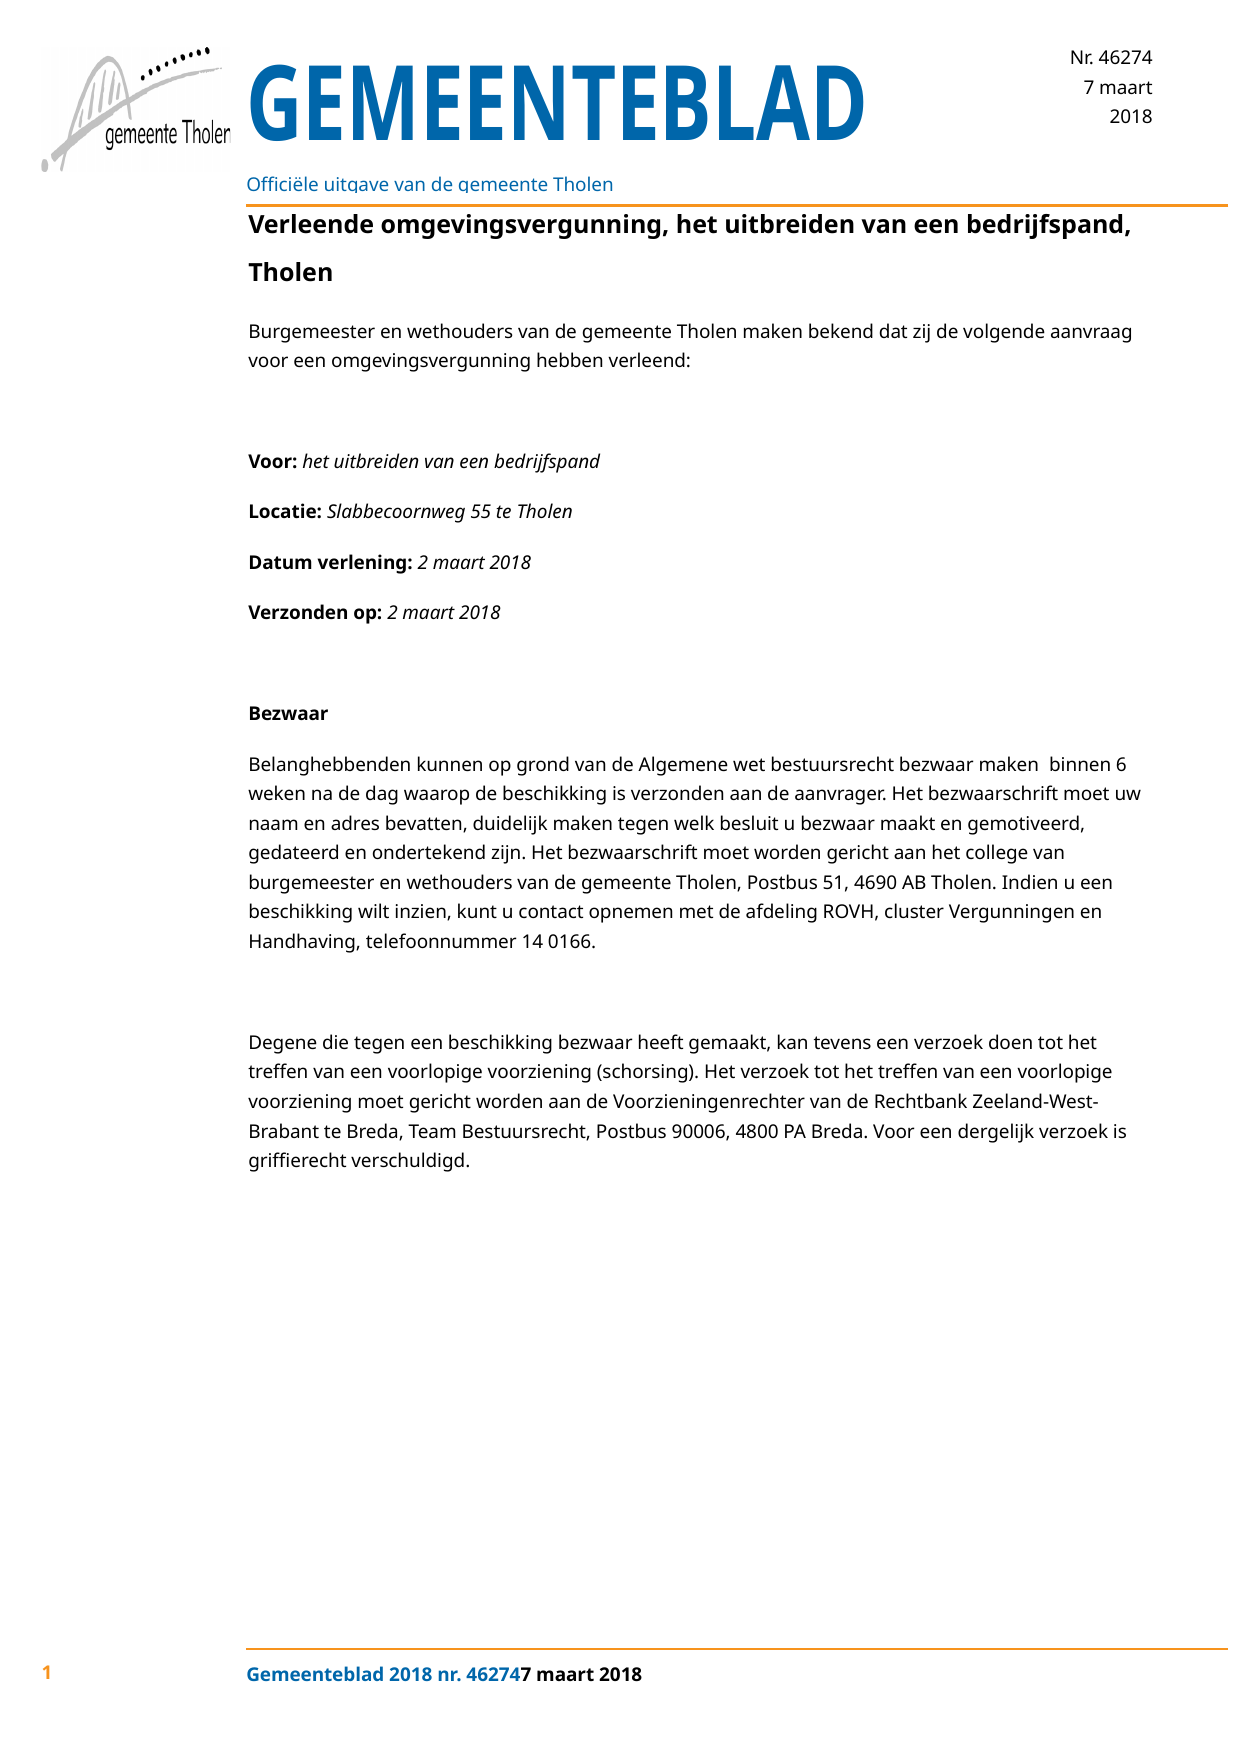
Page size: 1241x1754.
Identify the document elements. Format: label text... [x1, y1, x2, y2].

text Bezwaar [248, 700, 1152, 726]
text Belanghebbenden kunnen op grond van de Algemene wet bestuursrecht bezwaar maken binnen 6 weken na de dag waarop de beschikking is verzonden aan de aanvrager. Het bezwaarschrift moet uw naam en adres bevatten, duidelijk maken tegen welk besluit u bezwaar maakt en gemotiveerd, gedateerd en ondertekend zijn. Het bezwaarschrift moet worden gericht aan het college van burgemeester en wethouders van de gemeente Tholen, Postbus 51, 4690 AB Tholen. Indien u een beschikking wilt inzien, kunt u contact opnemen met de afdeling ROVH, cluster Vergunningen en Handhaving, telefoonnummer 14 0166. [248, 751, 1152, 954]
text Datum verlening: 2 maart 2018 [248, 549, 1152, 575]
picture [41, 47, 231, 172]
text Burgemeester en wethouders van de gemeente Tholen maken bekend dat zij de volgende aanvraag voor een omgevingsvergunning hebben verleend: [248, 318, 1152, 373]
text Voor: het uitbreiden van een bedrijfspand [248, 448, 1152, 474]
text Verleende omgevingsvergunning, het uitbreiden van een bedrijfspand, Tholen [248, 207, 1152, 288]
text Degene die tegen een beschikking bezwaar heeft gemaakt, kan tevens een verzoek doen tot het treffen van een voorlopige voorziening (schorsing). Het verzoek tot het treffen van een voorlopige voorziening moet gericht worden aan de Voorzieningenrechter van de Rechtbank Zeeland-West-Brabant te Breda, Team Bestuursrecht, Postbus 90006, 4800 PA Breda. Voor een dergelijk verzoek is griffierecht verschuldigd. [248, 1029, 1152, 1173]
text Locatie: Slabbecoornweg 55 te Tholen [248, 499, 1152, 524]
text Verzonden op: 2 maart 2018 [248, 599, 1152, 625]
